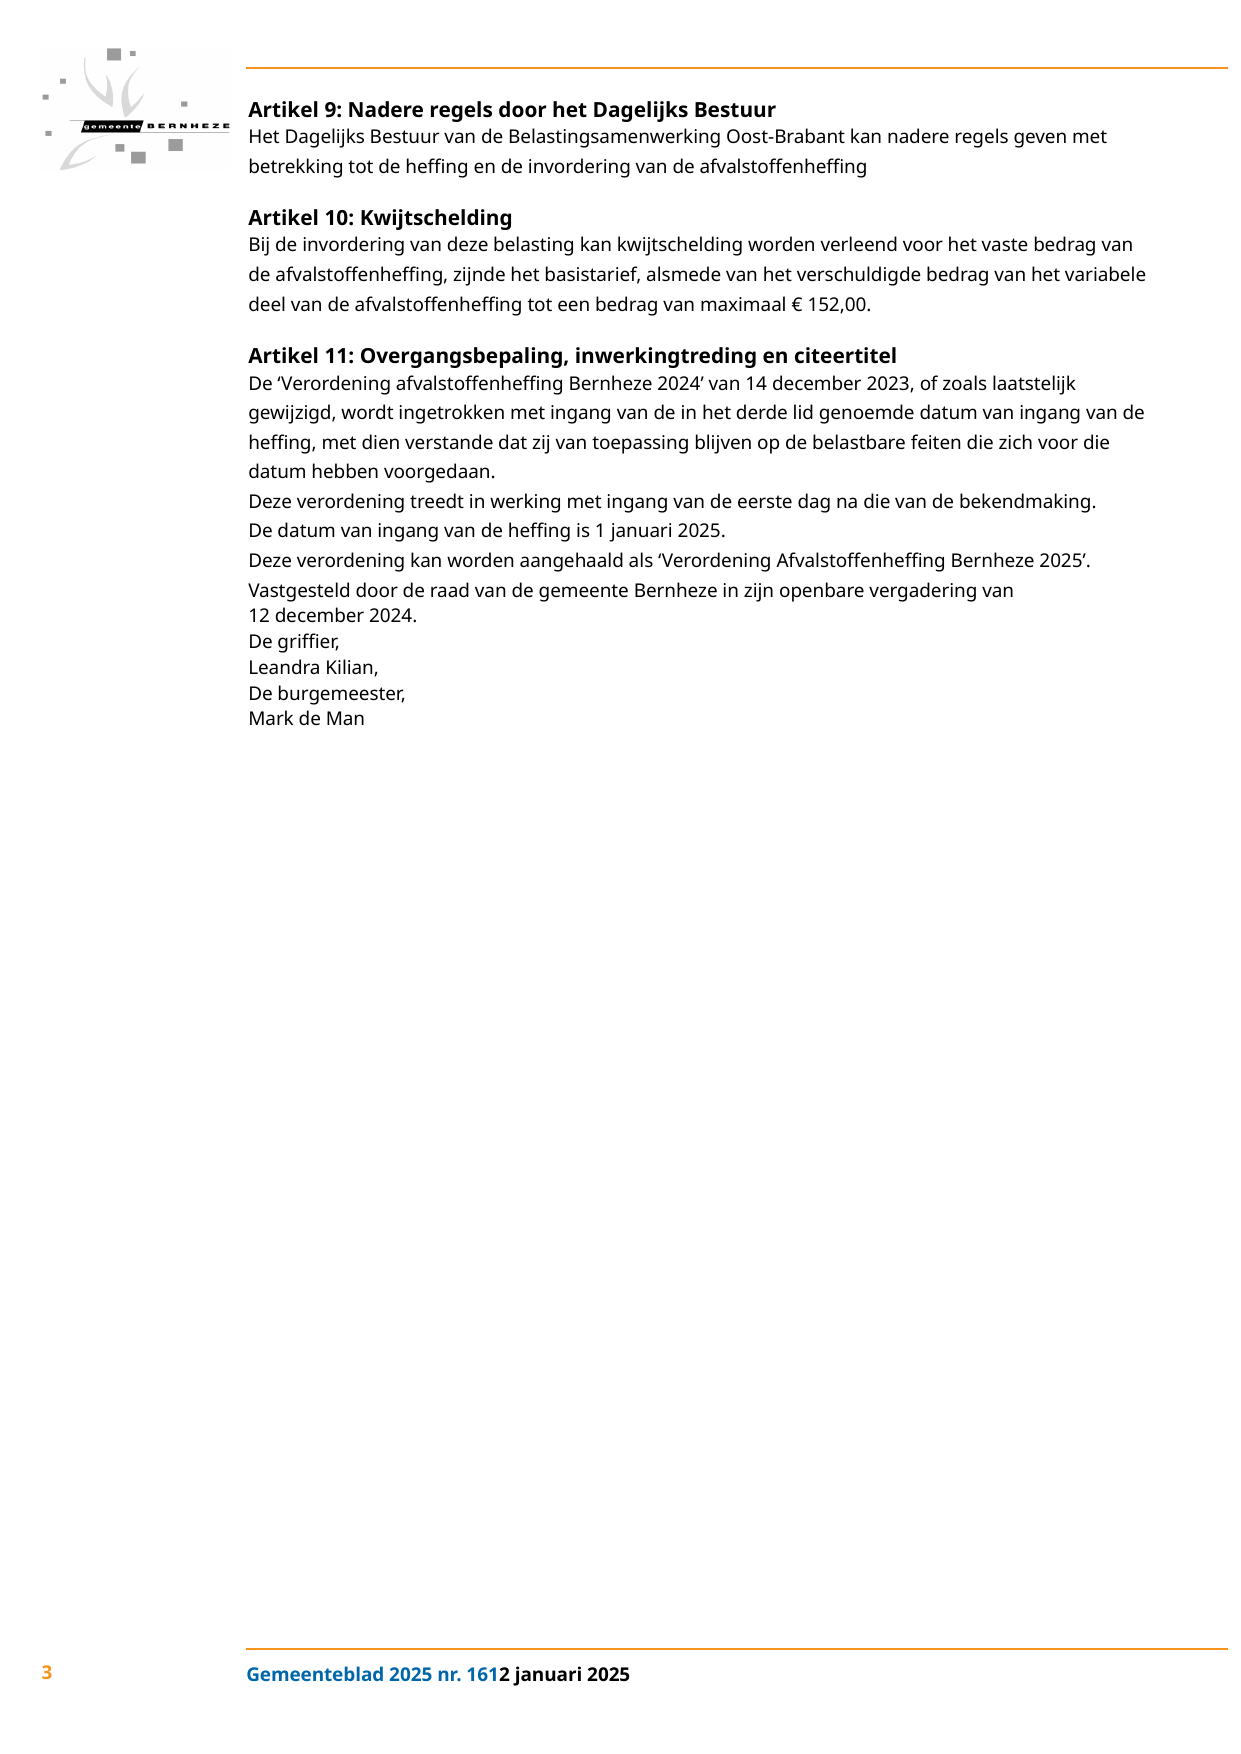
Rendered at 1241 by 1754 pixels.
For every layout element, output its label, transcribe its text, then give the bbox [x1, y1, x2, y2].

text Mark de Man [248, 705, 1152, 731]
text Artikel 9: Nadere regels door het Dagelijks Bestuur [248, 95, 1152, 123]
text Leandra Kilian, [248, 654, 1152, 680]
text Vastgesteld door de raad van de gemeente Bernheze in zijn openbare vergadering van [248, 577, 1152, 602]
text De ‘Verordening afvalstoffenheffing Bernheze 2024’ van 14 december 2023, of zoals laatstelijk gewijzigd, wordt ingetrokken met ingang van de in het derde lid genoemde datum van ingang van de heffing, met dien verstande dat zij van toepassing blijven op de belastbare feiten die zich voor die datum hebben voorgedaan. [248, 370, 1152, 484]
text Bij de invordering van deze belasting kan kwijtschelding worden verleend voor het vaste bedrag van de afvalstoffenheffing, zijnde het basistarief, alsmede van het verschuldigde bedrag van het variabele deel van de afvalstoffenheffing tot een bedrag van maximaal € 152,00. [248, 232, 1152, 317]
text De datum van ingang van de heffing is 1 januari 2025. [248, 518, 1152, 543]
text Artikel 11: Overgangsbepaling, inwerkingtreding en citeertitel [248, 341, 1152, 370]
text De griffier, [248, 628, 1152, 654]
text De burgemeester, [248, 680, 1152, 705]
text 12 december 2024. [248, 602, 1152, 628]
text Deze verordening kan worden aangehaald als ‘Verordening Afvalstoffenheffing Bernheze 2025’. [248, 547, 1152, 573]
picture [41, 47, 231, 172]
text Artikel 10: Kwijtschelding [248, 203, 1152, 232]
text Deze verordening treedt in werking met ingang van de eerste dag na die van de bekendmaking. [248, 488, 1152, 514]
text Het Dagelijks Bestuur van de Belastingsamenwerking Oost-Brabant kan nadere regels geven met betrekking tot de heffing en de invordering van de afvalstoffenheffing [248, 123, 1152, 178]
